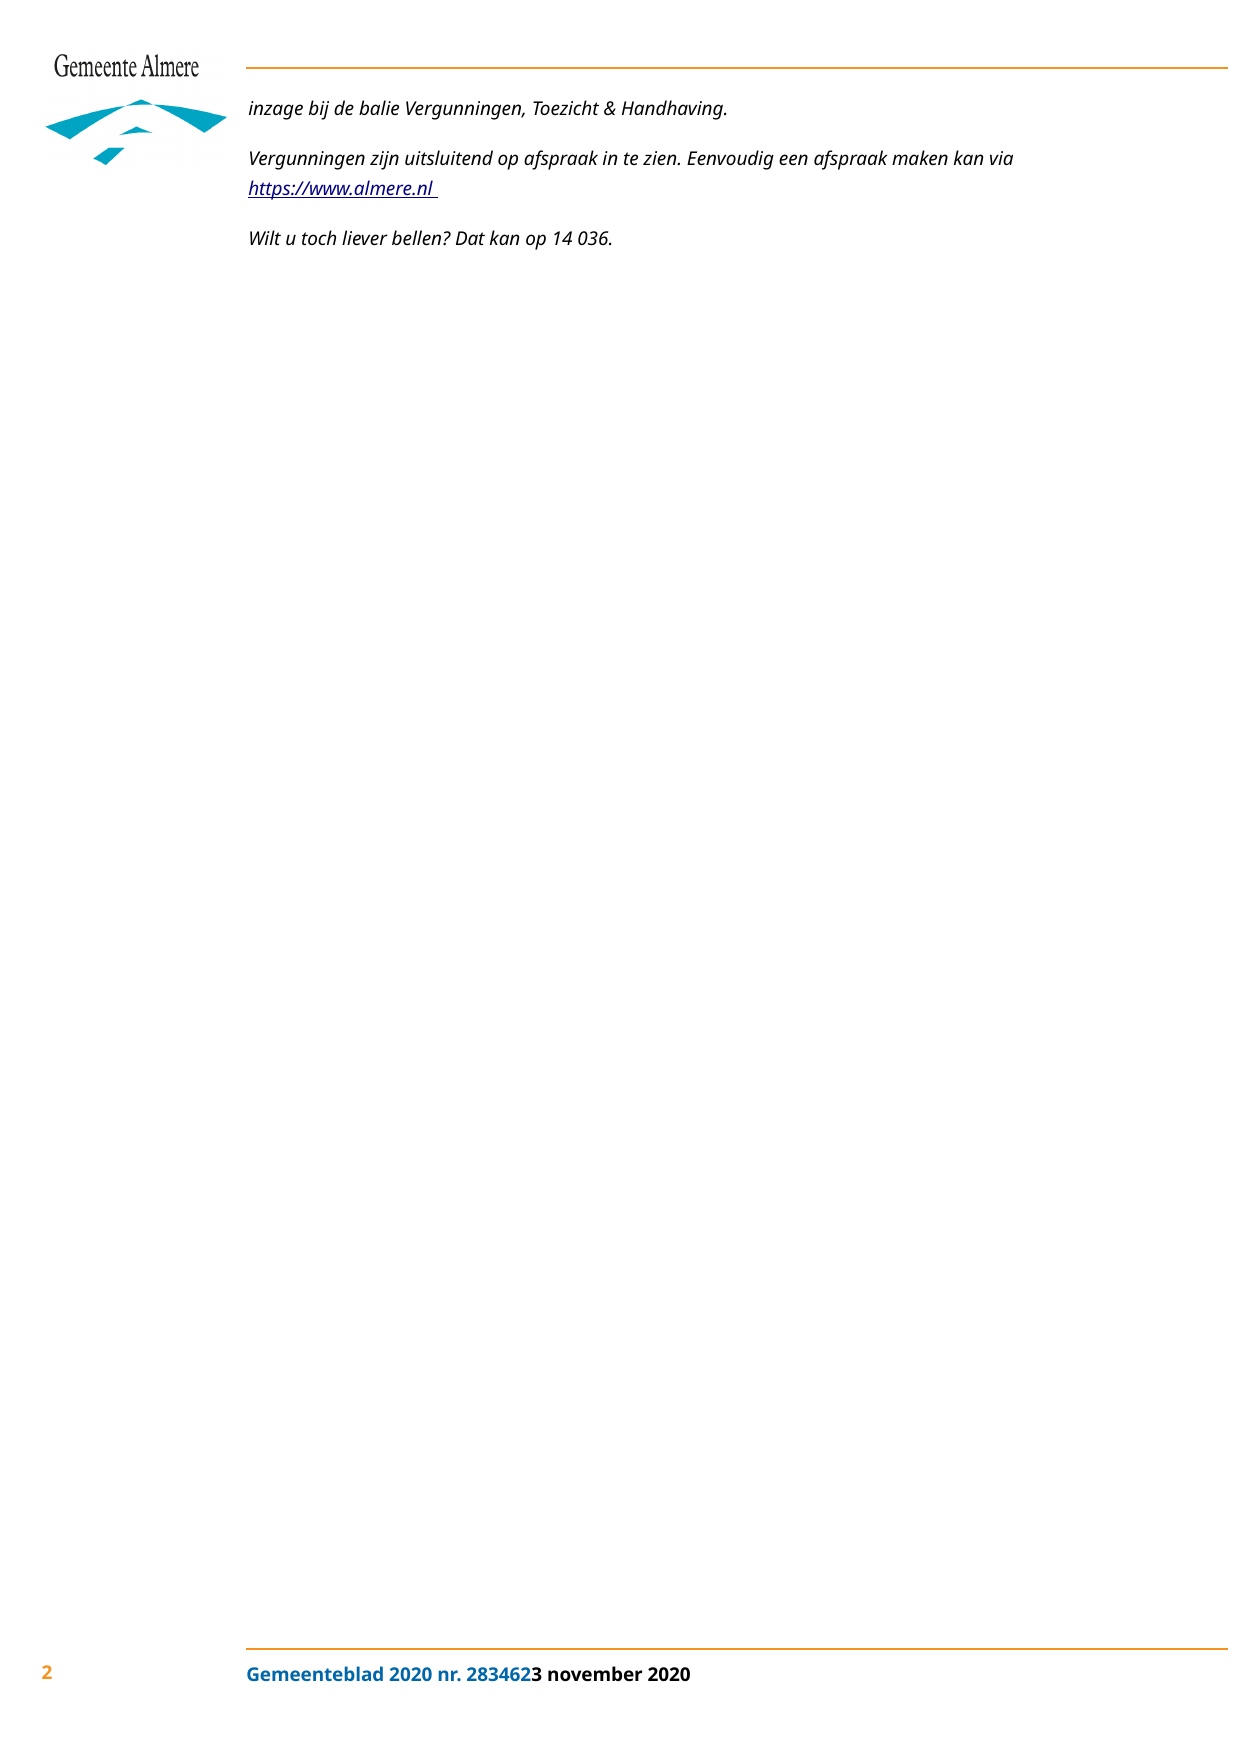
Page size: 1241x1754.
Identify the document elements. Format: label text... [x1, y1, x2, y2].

picture [41, 47, 231, 172]
text Wilt u toch liever bellen? Dat kan op 14 036. [248, 225, 1152, 251]
text Vergunningen zijn uitsluitend op afspraak in te zien. Eenvoudig een afspraak maken kan via https://www.almere.nl [248, 145, 1152, 201]
text inzage bij de balie Vergunningen, Toezicht & Handhaving. [248, 95, 1152, 121]
